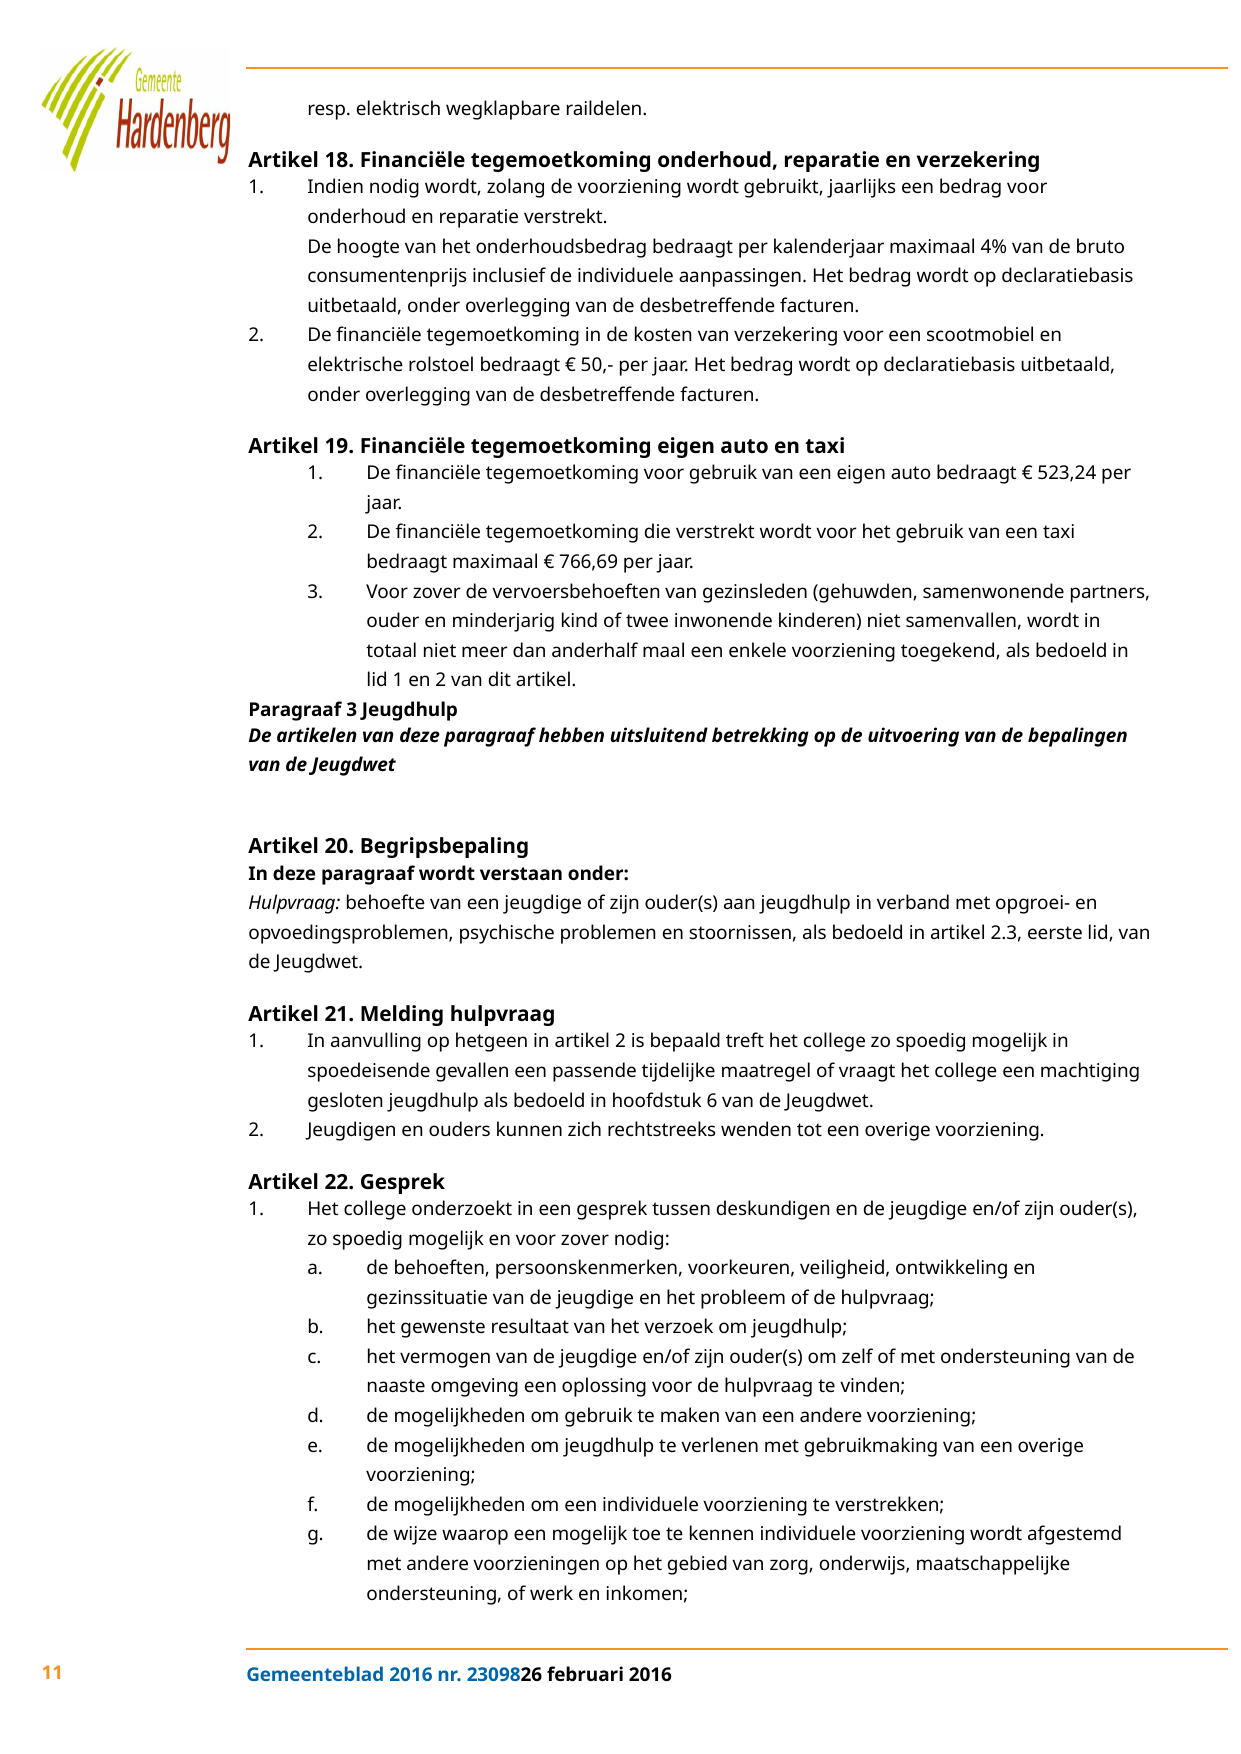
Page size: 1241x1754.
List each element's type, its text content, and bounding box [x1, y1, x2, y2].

list De financiële tegemoetkoming in de kosten van verzekering voor een scootmobiel en elektrische rolstoel bedraagt € 50,- per jaar. Het bedrag wordt op declaratiebasis uitbetaald, onder overlegging van de desbetreffende facturen. [248, 322, 1152, 406]
list Indien nodig wordt, zolang de voorziening wordt gebruikt, jaarlijks een bedrag voor onderhoud en reparatie verstrekt. [248, 174, 1152, 229]
text Artikel 22. Gesprek [248, 1167, 1152, 1195]
text De artikelen van deze paragraaf hebben uitsluitend betrekking op de uitvoering van de bepalingen van de Jeugdwet [248, 722, 1152, 777]
list De financiële tegemoetkoming voor gebruik van een eigen auto bedraagt € 523,24 per jaar. [307, 459, 1152, 515]
list de mogelijkheden om een individuele voorziening te verstrekken; [307, 1491, 1152, 1517]
picture [41, 47, 231, 172]
text Hulpvraag: behoefte van een jeugdige of zijn ouder(s) aan jeugdhulp in verband met opgroei- en opvoedingsproblemen, psychische problemen en stoornissen, als bedoeld in artikel 2.3, eerste lid, van de Jeugdwet. [248, 889, 1152, 974]
list het gewenste resultaat van het verzoek om jeugdhulp; [307, 1313, 1152, 1339]
list Het college onderzoekt in een gesprek tussen deskundigen en de jeugdige en/of zijn ouder(s), zo spoedig mogelijk en voor zover nodig: [248, 1195, 1152, 1251]
list In aanvulling op hetgeen in artikel 2 is bepaald treft het college zo spoedig mogelijk in spoedeisende gevallen een passende tijdelijke maatregel of vraagt het college een machtiging gesloten jeugdhulp als bedoeld in hoofdstuk 6 van de Jeugdwet. [248, 1028, 1152, 1112]
text Artikel 20. Begripsbepaling [248, 832, 1152, 860]
text Artikel 21. Melding hulpvraag [248, 999, 1152, 1028]
list de behoeften, persoonskenmerken, voorkeuren, veiligheid, ontwikkeling en gezinssituatie van de jeugdige en het probleem of de hulpvraag; [307, 1254, 1152, 1310]
list De financiële tegemoetkoming die verstrekt wordt voor het gebruik van een taxi bedraagt maximaal € 766,69 per jaar. [307, 519, 1152, 574]
text Artikel 18. Financiële tegemoetkoming onderhoud, reparatie en verzekering [248, 145, 1152, 174]
text Paragraaf 3 Jeugdhulp [248, 696, 1152, 722]
list de wijze waarop een mogelijk toe te kennen individuele voorziening wordt afgestemd met andere voorzieningen op het gebied van zorg, onderwijs, maatschappelijke ondersteuning, of werk en inkomen; [307, 1521, 1152, 1606]
text Artikel 19. Financiële tegemoetkoming eigen auto en taxi [248, 431, 1152, 459]
text In deze paragraaf wordt verstaan onder: [248, 860, 1152, 886]
list het vermogen van de jeugdige en/of zijn ouder(s) om zelf of met ondersteuning van de naaste omgeving een oplossing voor de hulpvraag te vinden; [307, 1343, 1152, 1398]
list resp. elektrisch wegklapbare raildelen. [248, 95, 1152, 121]
list De hoogte van het onderhoudsbedrag bedraagt per kalenderjaar maximaal 4% van de bruto consumentenprijs inclusief de individuele aanpassingen. Het bedrag wordt op declaratiebasis uitbetaald, onder overlegging van de desbetreffende facturen. [248, 233, 1152, 318]
list de mogelijkheden om gebruik te maken van een andere voorziening; [307, 1402, 1152, 1428]
list Voor zover de vervoersbehoeften van gezinsleden (gehuwden, samenwonende partners, ouder en minderjarig kind of twee inwonende kinderen) niet samenvallen, wordt in totaal niet meer dan anderhalf maal een enkele voorziening toegekend, als bedoeld in lid 1 en 2 van dit artikel. [307, 578, 1152, 692]
list Jeugdigen en ouders kunnen zich rechtstreeks wenden tot een overige voorziening. [248, 1116, 1152, 1142]
list de mogelijkheden om jeugdhulp te verlenen met gebruikmaking van een overige voorziening; [307, 1432, 1152, 1487]
